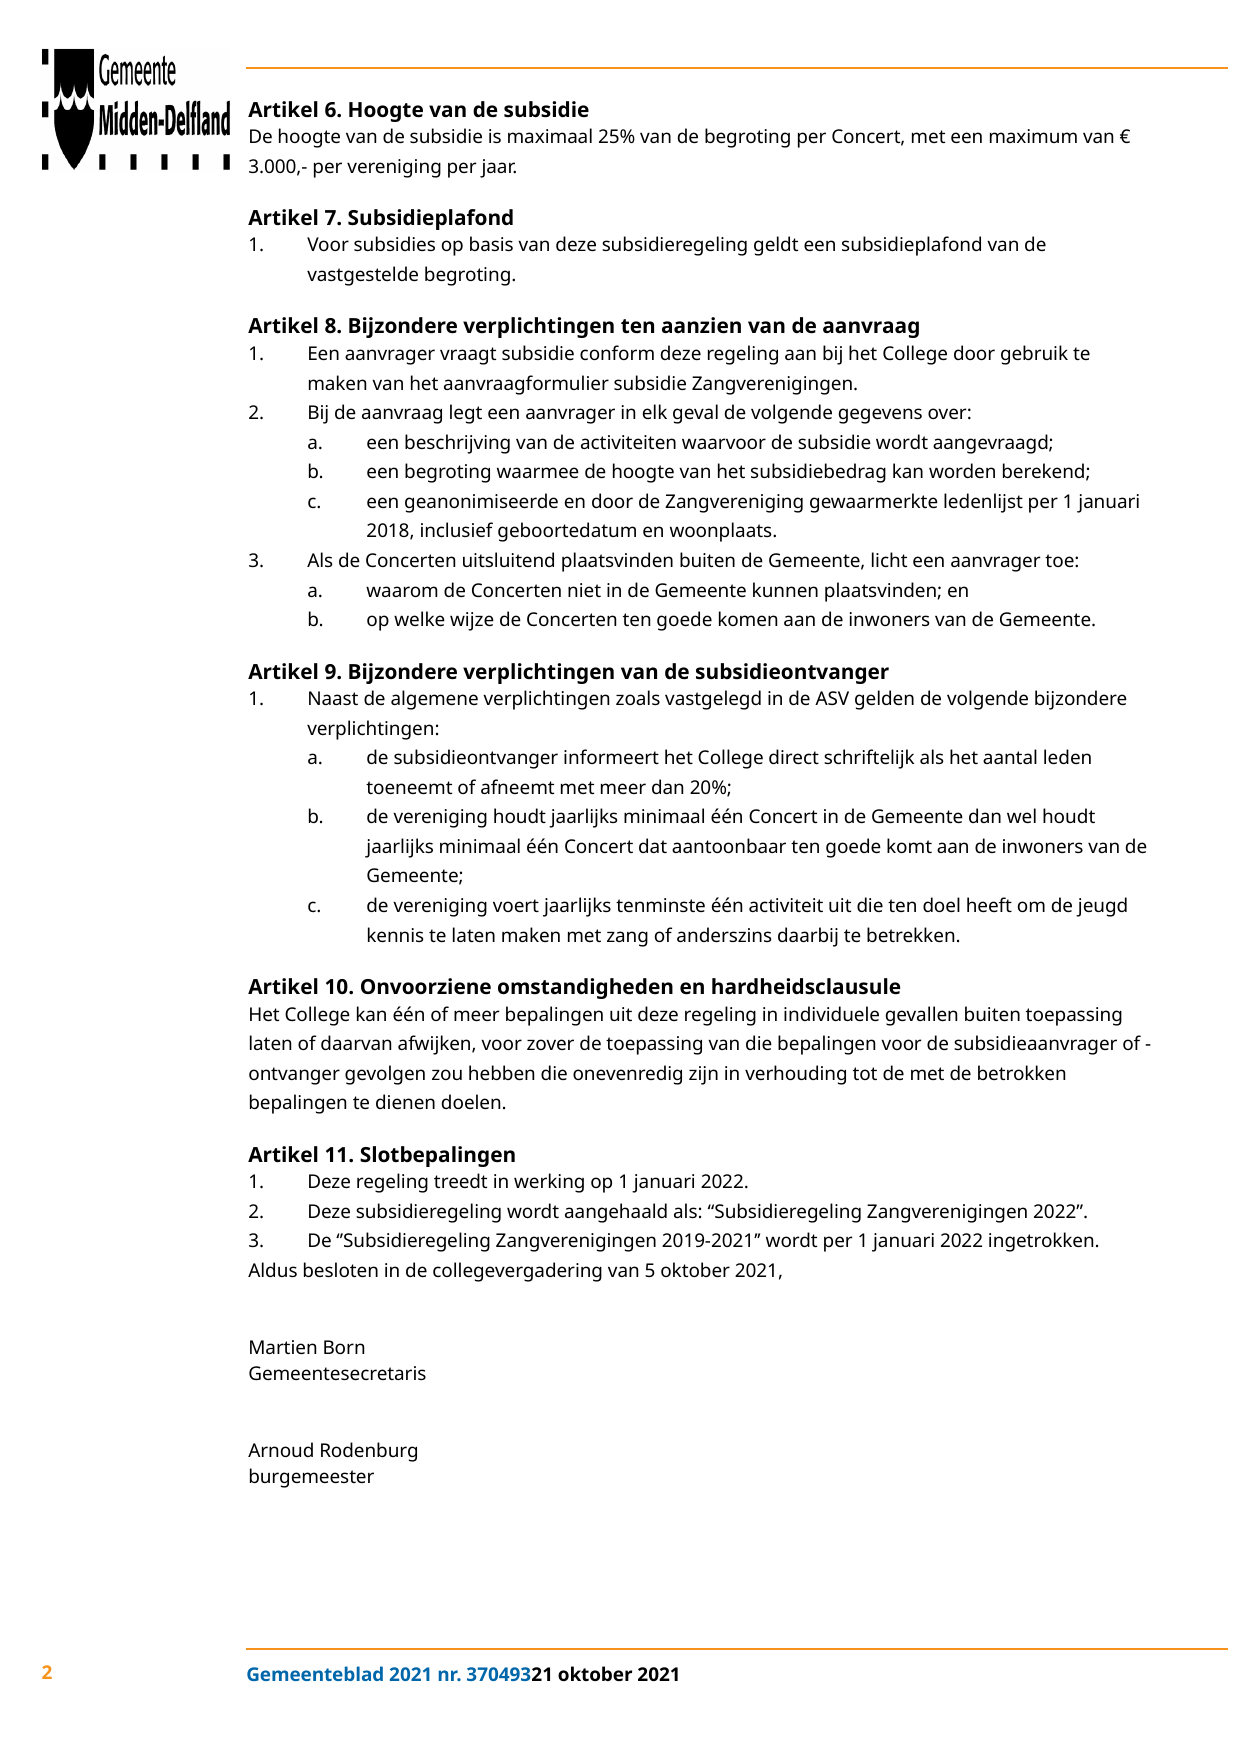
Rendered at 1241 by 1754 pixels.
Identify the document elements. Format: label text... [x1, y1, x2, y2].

text Artikel 8. Bijzondere verplichtingen ten aanzien van de aanvraag [248, 312, 1152, 340]
text De hoogte van de subsidie is maximaal 25% van de begroting per Concert, met een maximum van € 3.000,- per vereniging per jaar. [248, 123, 1152, 178]
list een begroting waarmee de hoogte van het subsidiebedrag kan worden berekend; [307, 458, 1152, 484]
text Arnoud Rodenburg [248, 1437, 1152, 1463]
list Bij de aanvraag legt een aanvrager in elk geval de volgende gegevens over: [248, 399, 1152, 425]
list Een aanvrager vraagt subsidie conform deze regeling aan bij het College door gebruik te maken van het aanvraagformulier subsidie Zangverenigingen. [248, 340, 1152, 395]
picture [41, 47, 231, 172]
text Artikel 11. Slotbepalingen [248, 1140, 1152, 1168]
text Het College kan één of meer bepalingen uit deze regeling in individuele gevallen buiten toepassing laten of daarvan afwijken, voor zover de toepassing van die bepalingen voor de subsidieaanvrager of -ontvanger gevolgen zou hebben die onevenredig zijn in verhouding tot de met de betrokken bepalingen te dienen doelen. [248, 1001, 1152, 1115]
text burgemeester [248, 1463, 1152, 1489]
text Martien Born [248, 1334, 1152, 1360]
list de vereniging voert jaarlijks tenminste één activiteit uit die ten doel heeft om de jeugd kennis te laten maken met zang of anderszins daarbij te betrekken. [307, 892, 1152, 948]
text Artikel 6. Hoogte van de subsidie [248, 95, 1152, 123]
text Artikel 7. Subsidieplafond [248, 203, 1152, 232]
list de subsidieontvanger informeert het College direct schriftelijk als het aantal leden toeneemt of afneemt met meer dan 20%; [307, 744, 1152, 800]
text Aldus besloten in de collegevergadering van 5 oktober 2021, [248, 1257, 1152, 1283]
list Deze regeling treedt in werking op 1 januari 2022. [248, 1168, 1152, 1194]
text Artikel 9. Bijzondere verplichtingen van de subsidieontvanger [248, 657, 1152, 685]
list Naast de algemene verplichtingen zoals vastgelegd in de ASV gelden de volgende bijzondere verplichtingen: [248, 685, 1152, 741]
list Deze subsidieregeling wordt aangehaald als: “Subsidieregeling Zangverenigingen 2022”. [248, 1198, 1152, 1224]
list Voor subsidies op basis van deze subsidieregeling geldt een subsidieplafond van de vastgestelde begroting. [248, 232, 1152, 287]
list Als de Concerten uitsluitend plaatsvinden buiten de Gemeente, licht een aanvrager toe: [248, 547, 1152, 573]
list op welke wijze de Concerten ten goede komen aan de inwoners van de Gemeente. [307, 606, 1152, 632]
text Gemeentesecretaris [248, 1360, 1152, 1386]
list waarom de Concerten niet in de Gemeente kunnen plaatsvinden; en [307, 577, 1152, 602]
list een beschrijving van de activiteiten waarvoor de subsidie wordt aangevraagd; [307, 429, 1152, 454]
list een geanonimiseerde en door de Zangvereniging gewaarmerkte ledenlijst per 1 januari 2018, inclusief geboortedatum en woonplaats. [307, 488, 1152, 543]
list de vereniging houdt jaarlijks minimaal één Concert in de Gemeente dan wel houdt jaarlijks minimaal één Concert dat aantoonbaar ten goede komt aan de inwoners van de Gemeente; [307, 803, 1152, 888]
text Artikel 10. Onvoorziene omstandigheden en hardheidsclausule [248, 972, 1152, 1001]
list De ‘’Subsidieregeling Zangverenigingen 2019-2021’’ wordt per 1 januari 2022 ingetrokken. [248, 1227, 1152, 1253]
